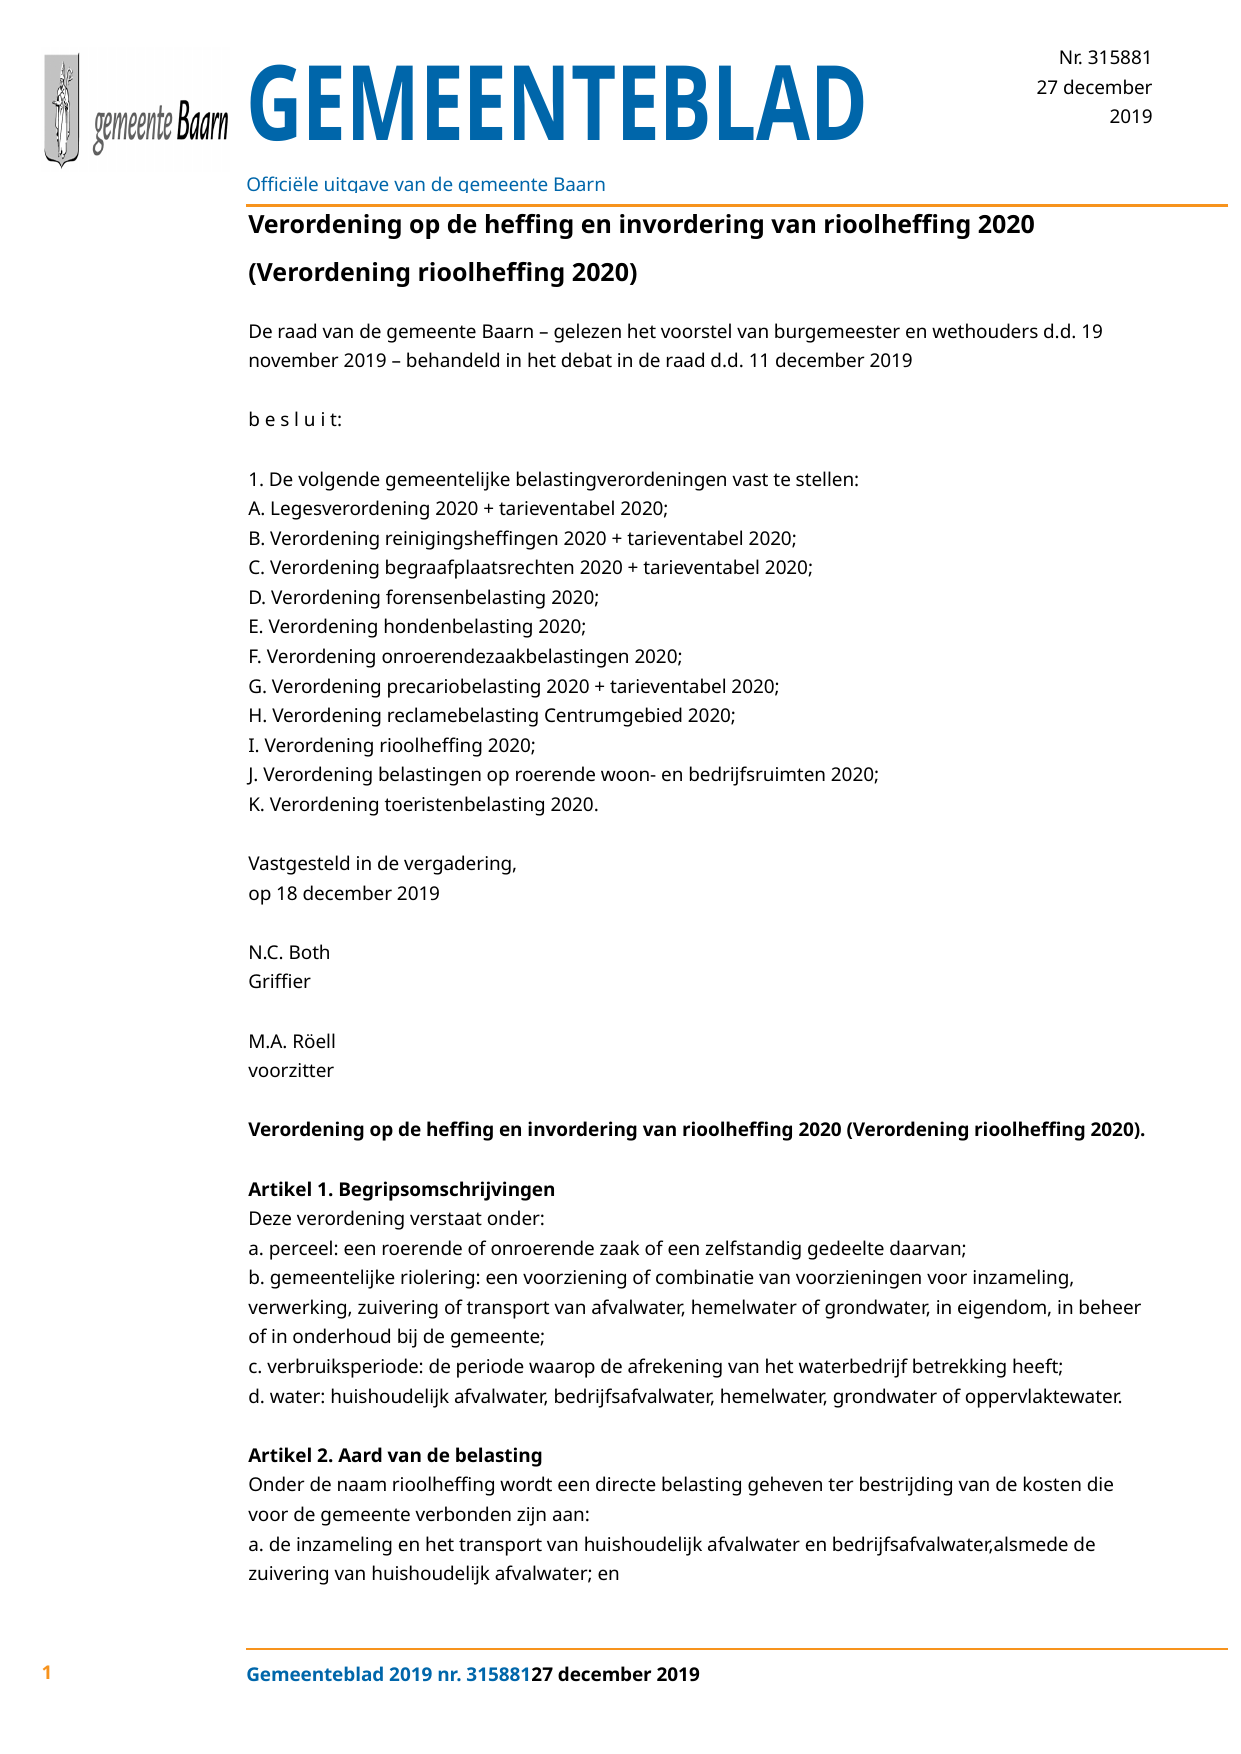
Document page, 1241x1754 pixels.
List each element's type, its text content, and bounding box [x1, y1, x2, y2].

text N.C. Both [248, 939, 1152, 965]
text a. de inzameling en het transport van huishoudelijk afvalwater en bedrijfsafvalwater,alsmede de zuivering van huishoudelijk afvalwater; en [248, 1531, 1152, 1586]
text F. Verordening onroerendezaakbelastingen 2020; [248, 643, 1152, 669]
text K. Verordening toeristenbelasting 2020. [248, 791, 1152, 817]
text Artikel 2. Aard van de belasting [248, 1442, 1152, 1468]
text op 18 december 2019 [248, 880, 1152, 906]
text Deze verordening verstaat onder: [248, 1205, 1152, 1231]
text Verordening op de heffing en invordering van rioolheffing 2020 (Verordening rioolheffing 2020) [248, 207, 1152, 288]
text E. Verordening hondenbelasting 2020; [248, 614, 1152, 639]
text b e s l u i t: [248, 407, 1152, 432]
text Vastgesteld in de vergadering, [248, 850, 1152, 876]
text d. water: huishoudelijk afvalwater, bedrijfsafvalwater, hemelwater, grondwater of oppervlaktewater. [248, 1383, 1152, 1409]
text J. Verordening belastingen op roerende woon- en bedrijfsruimten 2020; [248, 762, 1152, 787]
text voorzitter [248, 1057, 1152, 1083]
text H. Verordening reclamebelasting Centrumgebied 2020; [248, 702, 1152, 728]
picture [41, 47, 231, 172]
text De raad van de gemeente Baarn – gelezen het voorstel van burgemeester en wethouders d.d. 19 november 2019 – behandeld in het debat in de raad d.d. 11 december 2019 [248, 318, 1152, 373]
text b. gemeentelijke riolering: een voorziening of combinatie van voorzieningen voor inzameling, verwerking, zuivering of transport van afvalwater, hemelwater of grondwater, in eigendom, in beheer of in onderhoud bij de gemeente; [248, 1264, 1152, 1349]
text I. Verordening rioolheffing 2020; [248, 732, 1152, 758]
text B. Verordening reinigingsheffingen 2020 + tarieventabel 2020; [248, 525, 1152, 551]
text c. verbruiksperiode: de periode waarop de afrekening van het waterbedrijf betrekking heeft; [248, 1353, 1152, 1379]
text Onder de naam rioolheffing wordt een directe belasting geheven ter bestrijding van de kosten die voor de gemeente verbonden zijn aan: [248, 1472, 1152, 1527]
text G. Verordening precariobelasting 2020 + tarieventabel 2020; [248, 673, 1152, 699]
text A. Legesverordening 2020 + tarieventabel 2020; [248, 495, 1152, 521]
text M.A. Röell [248, 1028, 1152, 1054]
text Griffier [248, 969, 1152, 994]
text D. Verordening forensenbelasting 2020; [248, 584, 1152, 610]
text Verordening op de heffing en invordering van rioolheffing 2020 (Verordening rioolheffing 2020). [248, 1117, 1152, 1142]
text a. perceel: een roerende of onroerende zaak of een zelfstandig gedeelte daarvan; [248, 1235, 1152, 1261]
text Artikel 1. Begripsomschrijvingen [248, 1176, 1152, 1202]
text C. Verordening begraafplaatsrechten 2020 + tarieventabel 2020; [248, 554, 1152, 580]
text 1. De volgende gemeentelijke belastingverordeningen vast te stellen: [248, 466, 1152, 492]
